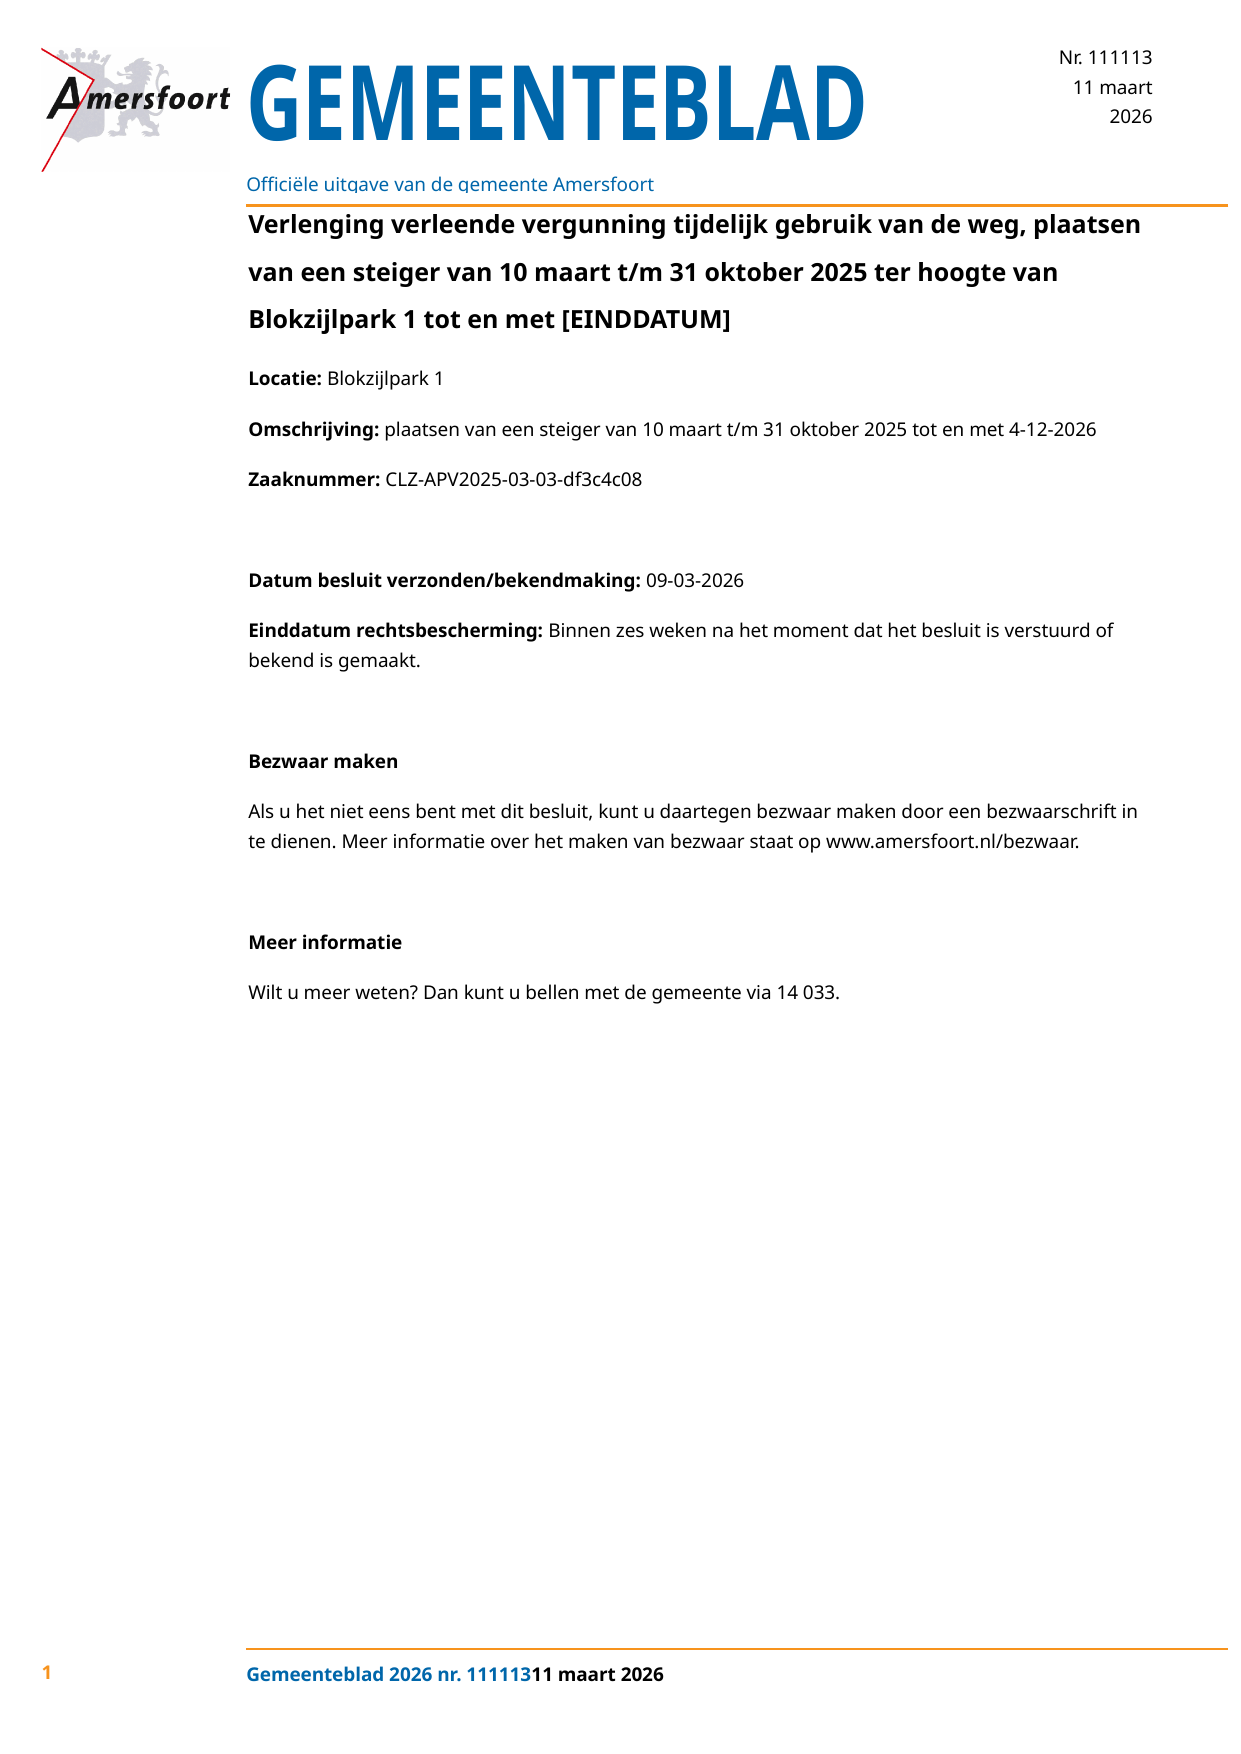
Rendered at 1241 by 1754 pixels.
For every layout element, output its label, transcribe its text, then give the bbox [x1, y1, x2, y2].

text Omschrijving: plaatsen van een steiger van 10 maart t/m 31 oktober 2025 tot en met 4-12-2026 [248, 416, 1152, 442]
text Meer informatie [248, 929, 1152, 954]
text Datum besluit verzonden/bekendmaking: 09-03-2026 [248, 567, 1152, 593]
picture [41, 47, 231, 172]
text Verlenging verleende vergunning tijdelijk gebruik van de weg, plaatsen van een steiger van 10 maart t/m 31 oktober 2025 ter hoogte van Blokzijlpark 1 tot en met [EINDDATUM] [248, 207, 1152, 336]
text Einddatum rechtsbescherming: Binnen zes weken na het moment dat het besluit is verstuurd of bekend is gemaakt. [248, 618, 1152, 673]
text Wilt u meer weten? Dan kunt u bellen met de gemeente via 14 033. [248, 979, 1152, 1005]
text Als u het niet eens bent met dit besluit, kunt u daartegen bezwaar maken door een bezwaarschrift in te dienen. Meer informatie over het maken van bezwaar staat op www.amersfoort.nl/bezwaar. [248, 798, 1152, 854]
text Locatie: Blokzijlpark 1 [248, 366, 1152, 391]
text Bezwaar maken [248, 748, 1152, 774]
text Zaaknummer: CLZ-APV2025-03-03-df3c4c08 [248, 466, 1152, 492]
